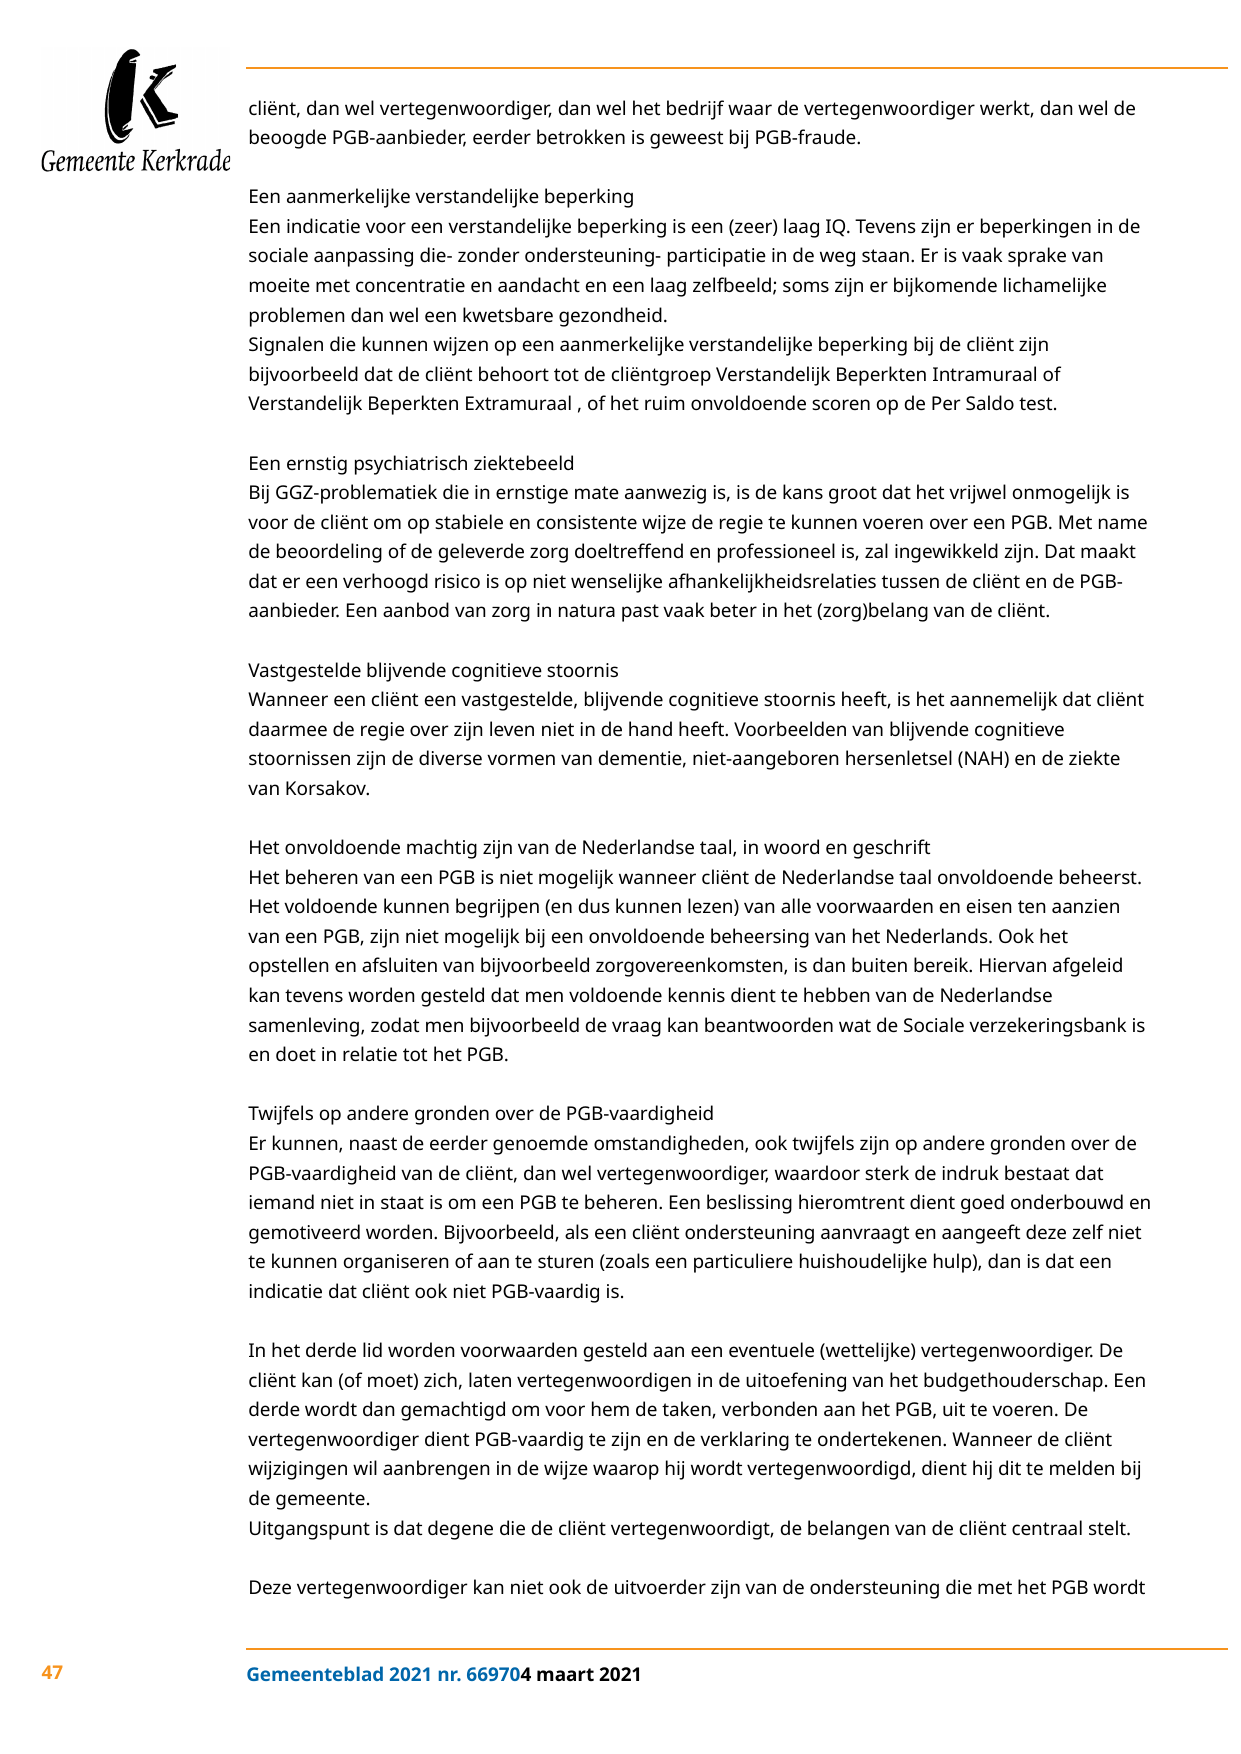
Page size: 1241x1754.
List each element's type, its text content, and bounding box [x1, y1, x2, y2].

text Een indicatie voor een verstandelijke beperking is een (zeer) laag IQ. Tevens zijn er beperkingen in de sociale aanpassing die- zonder ondersteuning- participatie in de weg staan. Er is vaak sprake van moeite met concentratie en aandacht en een laag zelfbeeld; soms zijn er bijkomende lichamelijke problemen dan wel een kwetsbare gezondheid. [248, 213, 1152, 328]
text Signalen die kunnen wijzen op een aanmerkelijke verstandelijke beperking bij de cliënt zijn bijvoorbeeld dat de cliënt behoort tot de cliëntgroep Verstandelijk Beperkten Intramuraal of Verstandelijk Beperkten Extramuraal , of het ruim onvoldoende scoren op de Per Saldo test. [248, 331, 1152, 416]
text Het beheren van een PGB is niet mogelijk wanneer cliënt de Nederlandse taal onvoldoende beheerst. Het voldoende kunnen begrijpen (en dus kunnen lezen) van alle voorwaarden en eisen ten aanzien van een PGB, zijn niet mogelijk bij een onvoldoende beheersing van het Nederlands. Ook het opstellen en afsluiten van bijvoorbeeld zorgovereenkomsten, is dan buiten bereik. Hiervan afgeleid kan tevens worden gesteld dat men voldoende kennis dient te hebben van de Nederlandse samenleving, zodat men bijvoorbeeld de vraag kan beantwoorden wat de Sociale verzekeringsbank is en doet in relatie tot het PGB. [248, 864, 1152, 1067]
text Vastgestelde blijvende cognitieve stoornis [248, 657, 1152, 683]
text Deze vertegenwoordiger kan niet ook de uitvoerder zijn van de ondersteuning die met het PGB wordt [248, 1574, 1152, 1600]
text Een aanmerkelijke verstandelijke beperking [248, 183, 1152, 209]
picture [41, 47, 231, 172]
text Er kunnen, naast de eerder genoemde omstandigheden, ook twijfels zijn op andere gronden over de PGB-vaardigheid van de cliënt, dan wel vertegenwoordiger, waardoor sterk de indruk bestaat dat iemand niet in staat is om een PGB te beheren. Een beslissing hieromtrent dient goed onderbouwd en gemotiveerd worden. Bijvoorbeeld, als een cliënt ondersteuning aanvraagt en aangeeft deze zelf niet te kunnen organiseren of aan te sturen (zoals een particuliere huishoudelijke hulp), dan is dat een indicatie dat cliënt ook niet PGB-vaardig is. [248, 1130, 1152, 1304]
text In het derde lid worden voorwaarden gesteld aan een eventuele (wettelijke) vertegenwoordiger. De cliënt kan (of moet) zich, laten vertegenwoordigen in de uitoefening van het budgethouderschap. Een derde wordt dan gemachtigd om voor hem de taken, verbonden aan het PGB, uit te voeren. De vertegenwoordiger dient PGB-vaardig te zijn en de verklaring te ondertekenen. Wanneer de cliënt wijzigingen wil aanbrengen in de wijze waarop hij wordt vertegenwoordigd, dient hij dit te melden bij de gemeente. [248, 1337, 1152, 1511]
text Uitgangspunt is dat degene die de cliënt vertegenwoordigt, de belangen van de cliënt centraal stelt. [248, 1515, 1152, 1541]
text Een ernstig psychiatrisch ziektebeeld [248, 450, 1152, 476]
text Wanneer een cliënt een vastgestelde, blijvende cognitieve stoornis heeft, is het aannemelijk dat cliënt daarmee de regie over zijn leven niet in de hand heeft. Voorbeelden van blijvende cognitieve stoornissen zijn de diverse vormen van dementie, niet-aangeboren hersenletsel (NAH) en de ziekte van Korsakov. [248, 686, 1152, 801]
text Twijfels op andere gronden over de PGB-vaardigheid [248, 1101, 1152, 1126]
text Bij GGZ-problematiek die in ernstige mate aanwezig is, is de kans groot dat het vrijwel onmogelijk is voor de cliënt om op stabiele en consistente wijze de regie te kunnen voeren over een PGB. Met name de beoordeling of de geleverde zorg doeltreffend en professioneel is, zal ingewikkeld zijn. Dat maakt dat er een verhoogd risico is op niet wenselijke afhankelijkheidsrelaties tussen de cliënt en de PGB-aanbieder. Een aanbod van zorg in natura past vaak beter in het (zorg)belang van de cliënt. [248, 479, 1152, 623]
text cliënt, dan wel vertegenwoordiger, dan wel het bedrijf waar de vertegenwoordiger werkt, dan wel de beoogde PGB-aanbieder, eerder betrokken is geweest bij PGB-fraude. [248, 95, 1152, 150]
text Het onvoldoende machtig zijn van de Nederlandse taal, in woord en geschrift [248, 834, 1152, 860]
